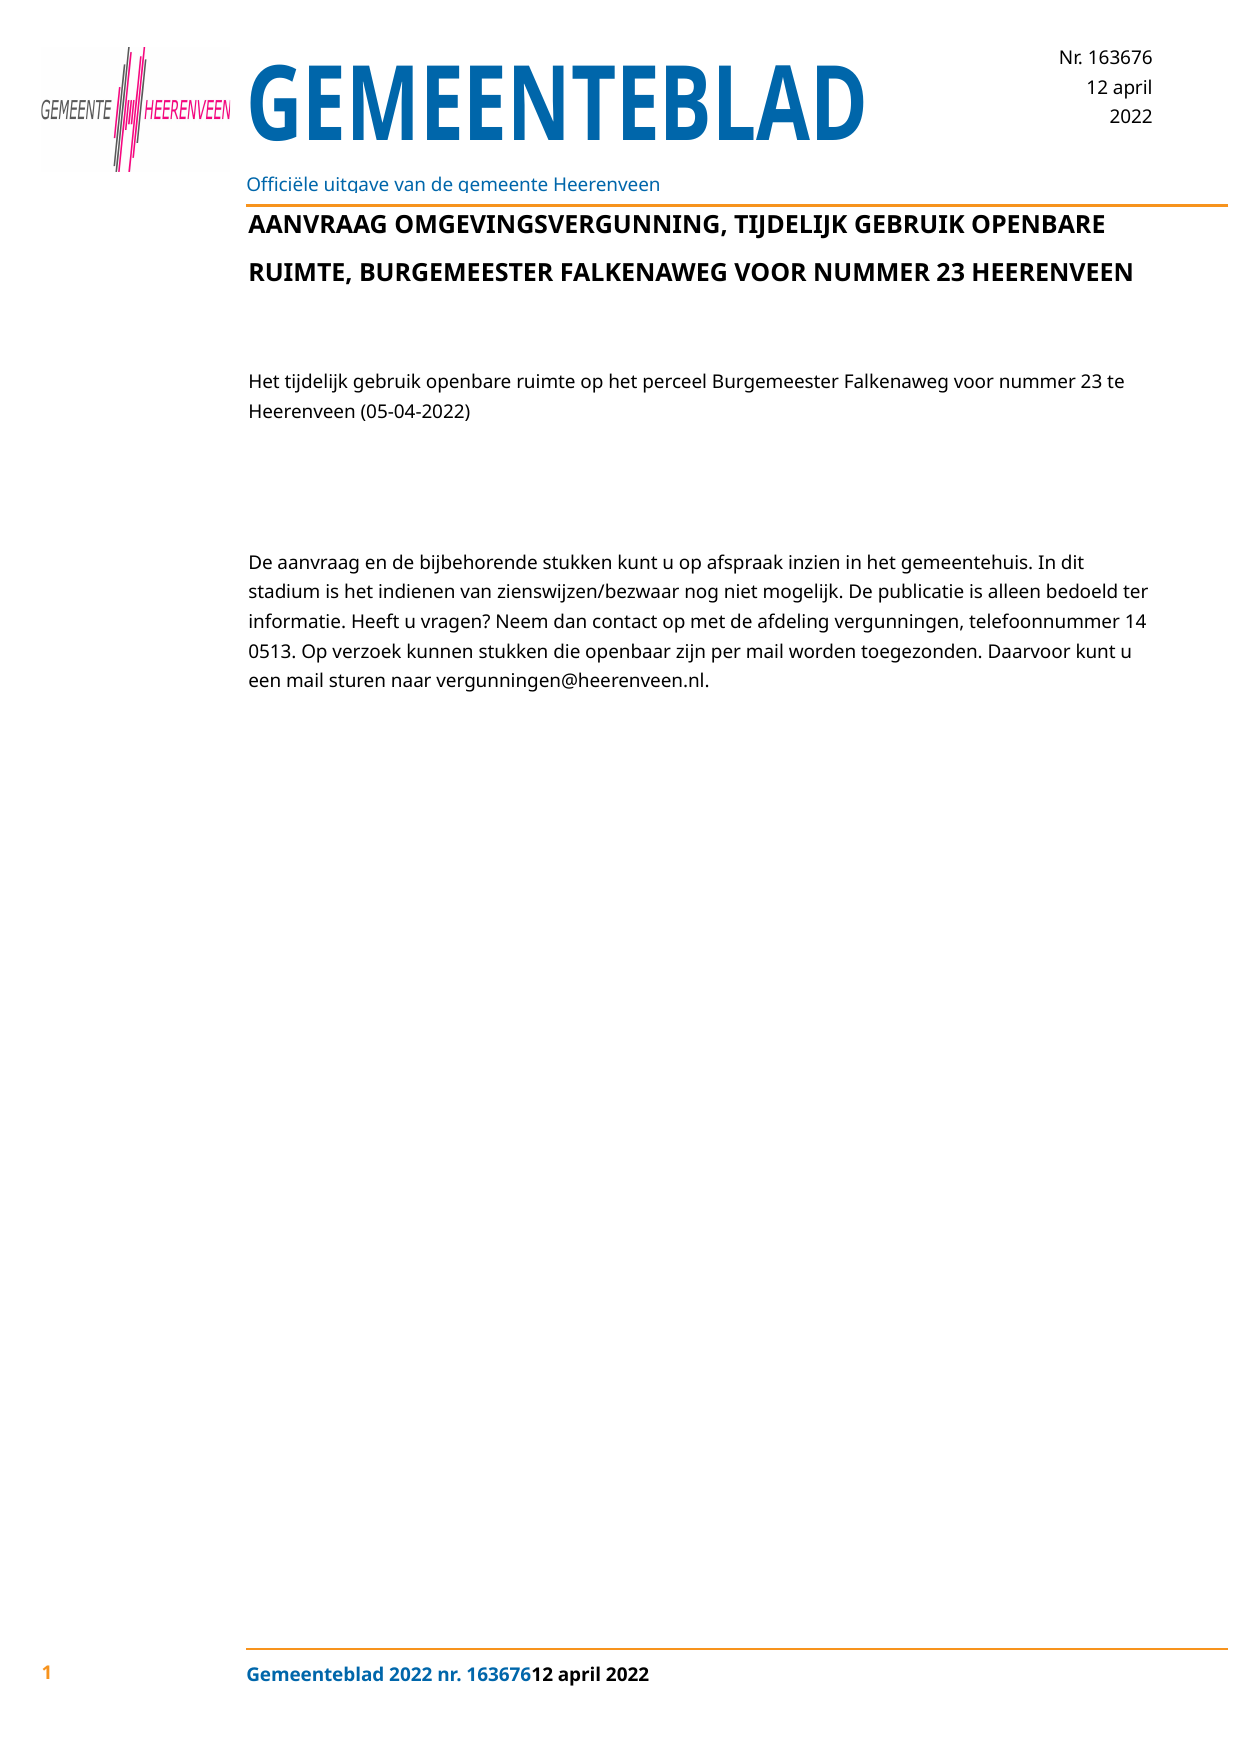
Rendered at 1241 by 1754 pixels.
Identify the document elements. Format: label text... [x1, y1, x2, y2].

text De aanvraag en de bijbehorende stukken kunt u op afspraak inzien in het gemeentehuis. In dit stadium is het indienen van zienswijzen/bezwaar nog niet mogelijk. De publicatie is alleen bedoeld ter informatie. Heeft u vragen? Neem dan contact op met de afdeling vergunningen, telefoonnummer 14 0513. Op verzoek kunnen stukken die openbaar zijn per mail worden toegezonden. Daarvoor kunt u een mail sturen naar vergunningen@heerenveen.nl. [248, 549, 1152, 693]
text Het tijdelijk gebruik openbare ruimte op het perceel Burgemeester Falkenaweg voor nummer 23 te Heerenveen (05-04-2022) [248, 368, 1152, 424]
picture [41, 47, 231, 172]
text AANVRAAG OMGEVINGSVERGUNNING, TIJDELIJK GEBRUIK OPENBARE RUIMTE, BURGEMEESTER FALKENAWEG VOOR NUMMER 23 HEERENVEEN [248, 207, 1152, 288]
